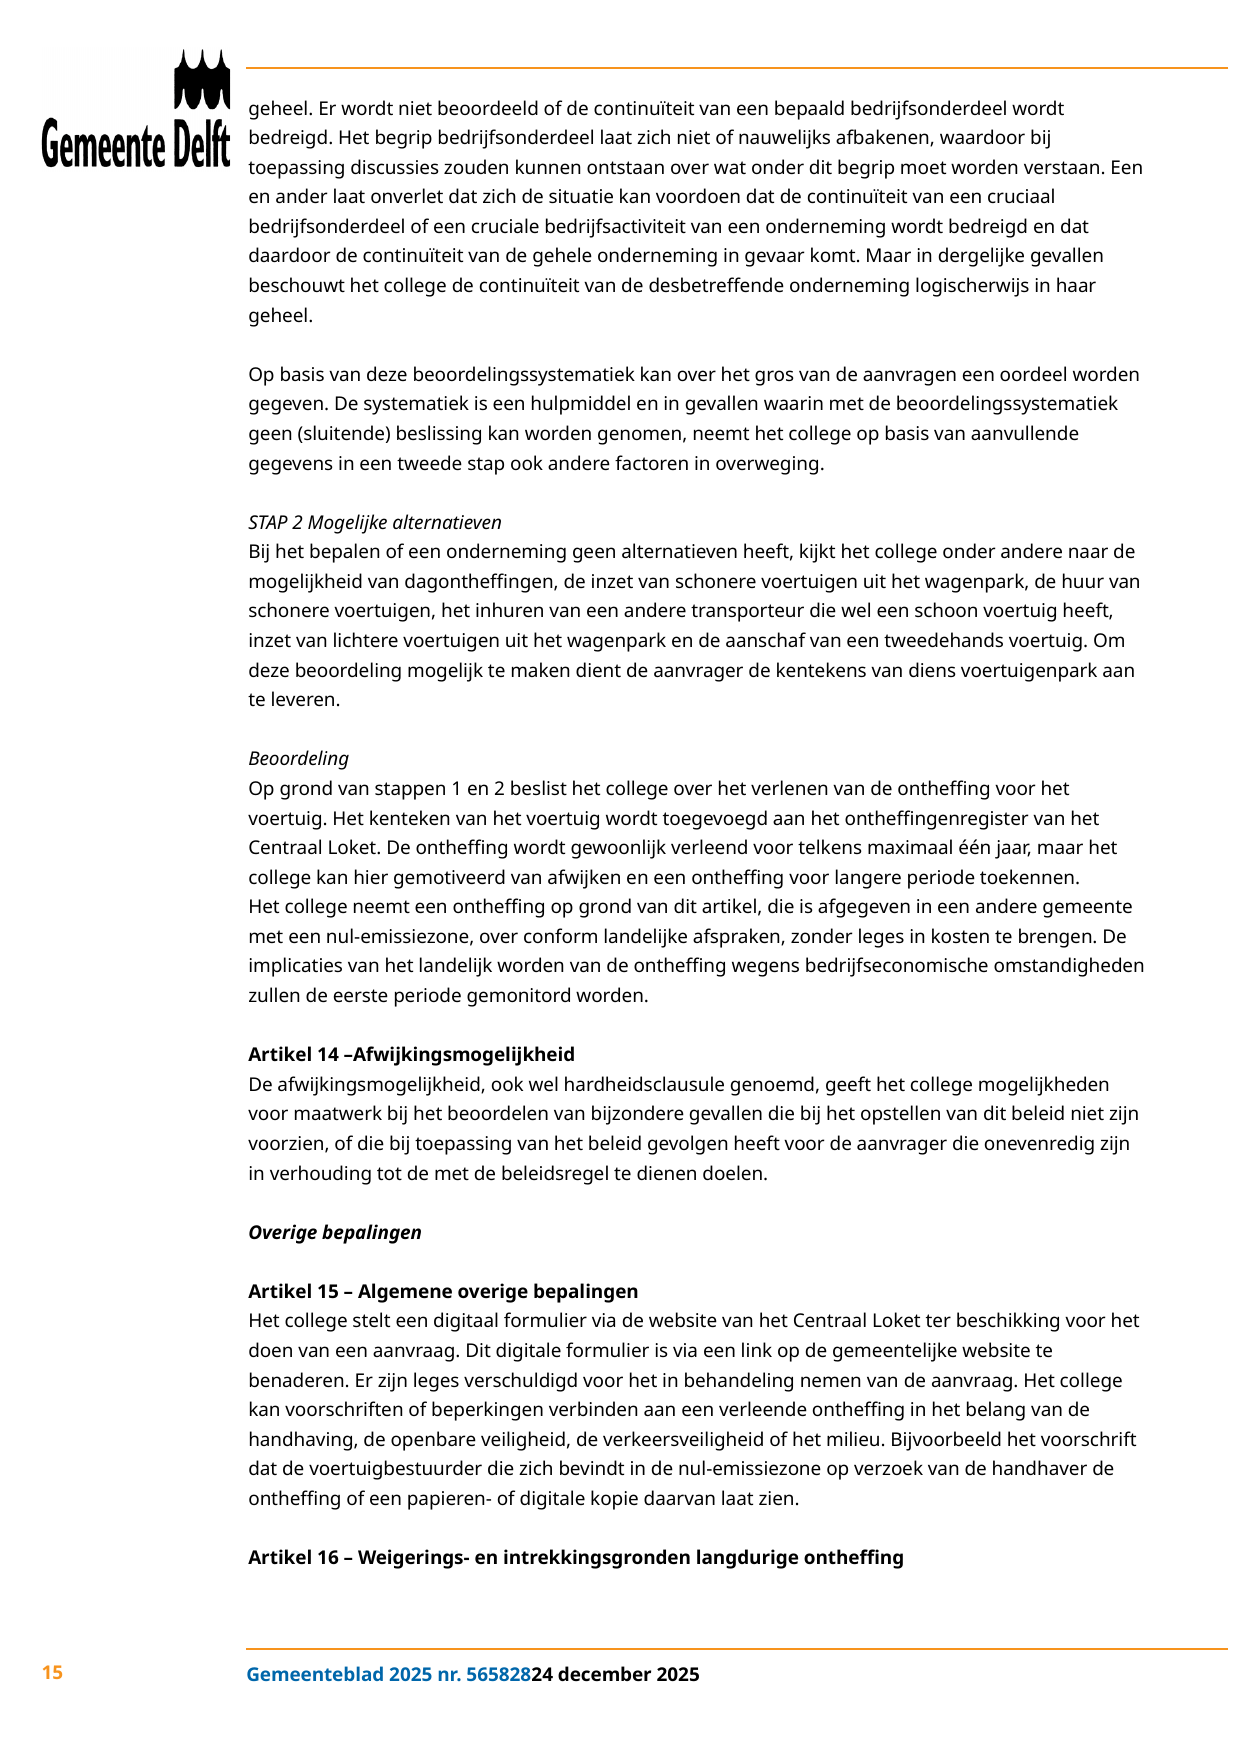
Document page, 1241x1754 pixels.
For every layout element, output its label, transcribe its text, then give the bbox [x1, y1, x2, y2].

text geheel. Er wordt niet beoordeeld of de continuïteit van een bepaald bedrijfsonderdeel wordt bedreigd. Het begrip bedrijfsonderdeel laat zich niet of nauwelijks afbakenen, waardoor bij toepassing discussies zouden kunnen ontstaan over wat onder dit begrip moet worden verstaan. Een en ander laat onverlet dat zich de situatie kan voordoen dat de continuïteit van een cruciaal bedrijfsonderdeel of een cruciale bedrijfsactiviteit van een onderneming wordt bedreigd en dat daardoor de continuïteit van de gehele onderneming in gevaar komt. Maar in dergelijke gevallen beschouwt het college de continuïteit van de desbetreffende onderneming logischerwijs in haar geheel. [248, 95, 1152, 328]
text Overige bepalingen [248, 1219, 1152, 1245]
picture [41, 47, 231, 172]
text Beoordeling [248, 746, 1152, 771]
text Op basis van deze beoordelingssystematiek kan over het gros van de aanvragen een oordeel worden gegeven. De systematiek is een hulpmiddel en in gevallen waarin met de beoordelingssystematiek geen (sluitende) beslissing kan worden genomen, neemt het college op basis van aanvullende gegevens in een tweede stap ook andere factoren in overweging. [248, 361, 1152, 476]
text Het college neemt een ontheffing op grond van dit artikel, die is afgegeven in een andere gemeente met een nul-emissiezone, over conform landelijke afspraken, zonder leges in kosten te brengen. De implicaties van het landelijk worden van de ontheffing wegens bedrijfseconomische omstandigheden zullen de eerste periode gemonitord worden. [248, 893, 1152, 1008]
text Artikel 15 – Algemene overige bepalingen [248, 1278, 1152, 1304]
text Het college stelt een digitaal formulier via de website van het Centraal Loket ter beschikking voor het doen van een aanvraag. Dit digitale formulier is via een link op de gemeentelijke website te benaderen. Er zijn leges verschuldigd voor het in behandeling nemen van de aanvraag. Het college kan voorschriften of beperkingen verbinden aan een verleende ontheffing in het belang van de handhaving, de openbare veiligheid, de verkeersveiligheid of het milieu. Bijvoorbeeld het voorschrift dat de voertuigbestuurder die zich bevindt in de nul-emissiezone op verzoek van de handhaver de ontheffing of een papieren- of digitale kopie daarvan laat zien. [248, 1308, 1152, 1511]
text De afwijkingsmogelijkheid, ook wel hardheidsclausule genoemd, geeft het college mogelijkheden voor maatwerk bij het beoordelen van bijzondere gevallen die bij het opstellen van dit beleid niet zijn voorzien, of die bij toepassing van het beleid gevolgen heeft voor de aanvrager die onevenredig zijn in verhouding tot de met de beleidsregel te dienen doelen. [248, 1071, 1152, 1186]
text Artikel 14 –Afwijkingsmogelijkheid [248, 1041, 1152, 1067]
text Op grond van stappen 1 en 2 beslist het college over het verlenen van de ontheffing voor het voertuig. Het kenteken van het voertuig wordt toegevoegd aan het ontheffingenregister van het Centraal Loket. De ontheffing wordt gewoonlijk verleend voor telkens maximaal één jaar, maar het college kan hier gemotiveerd van afwijken en een ontheffing voor langere periode toekennen. [248, 775, 1152, 890]
text Artikel 16 – Weigerings- en intrekkingsgronden langdurige ontheffing [248, 1544, 1152, 1570]
text Bij het bepalen of een onderneming geen alternatieven heeft, kijkt het college onder andere naar de mogelijkheid van dagontheffingen, de inzet van schonere voertuigen uit het wagenpark, de huur van schonere voertuigen, het inhuren van een andere transporteur die wel een schoon voertuig heeft, inzet van lichtere voertuigen uit het wagenpark en de aanschaf van een tweedehands voertuig. Om deze beoordeling mogelijk te maken dient de aanvrager de kentekens van diens voertuigenpark aan te leveren. [248, 538, 1152, 712]
text STAP 2 Mogelijke alternatieven [248, 509, 1152, 535]
